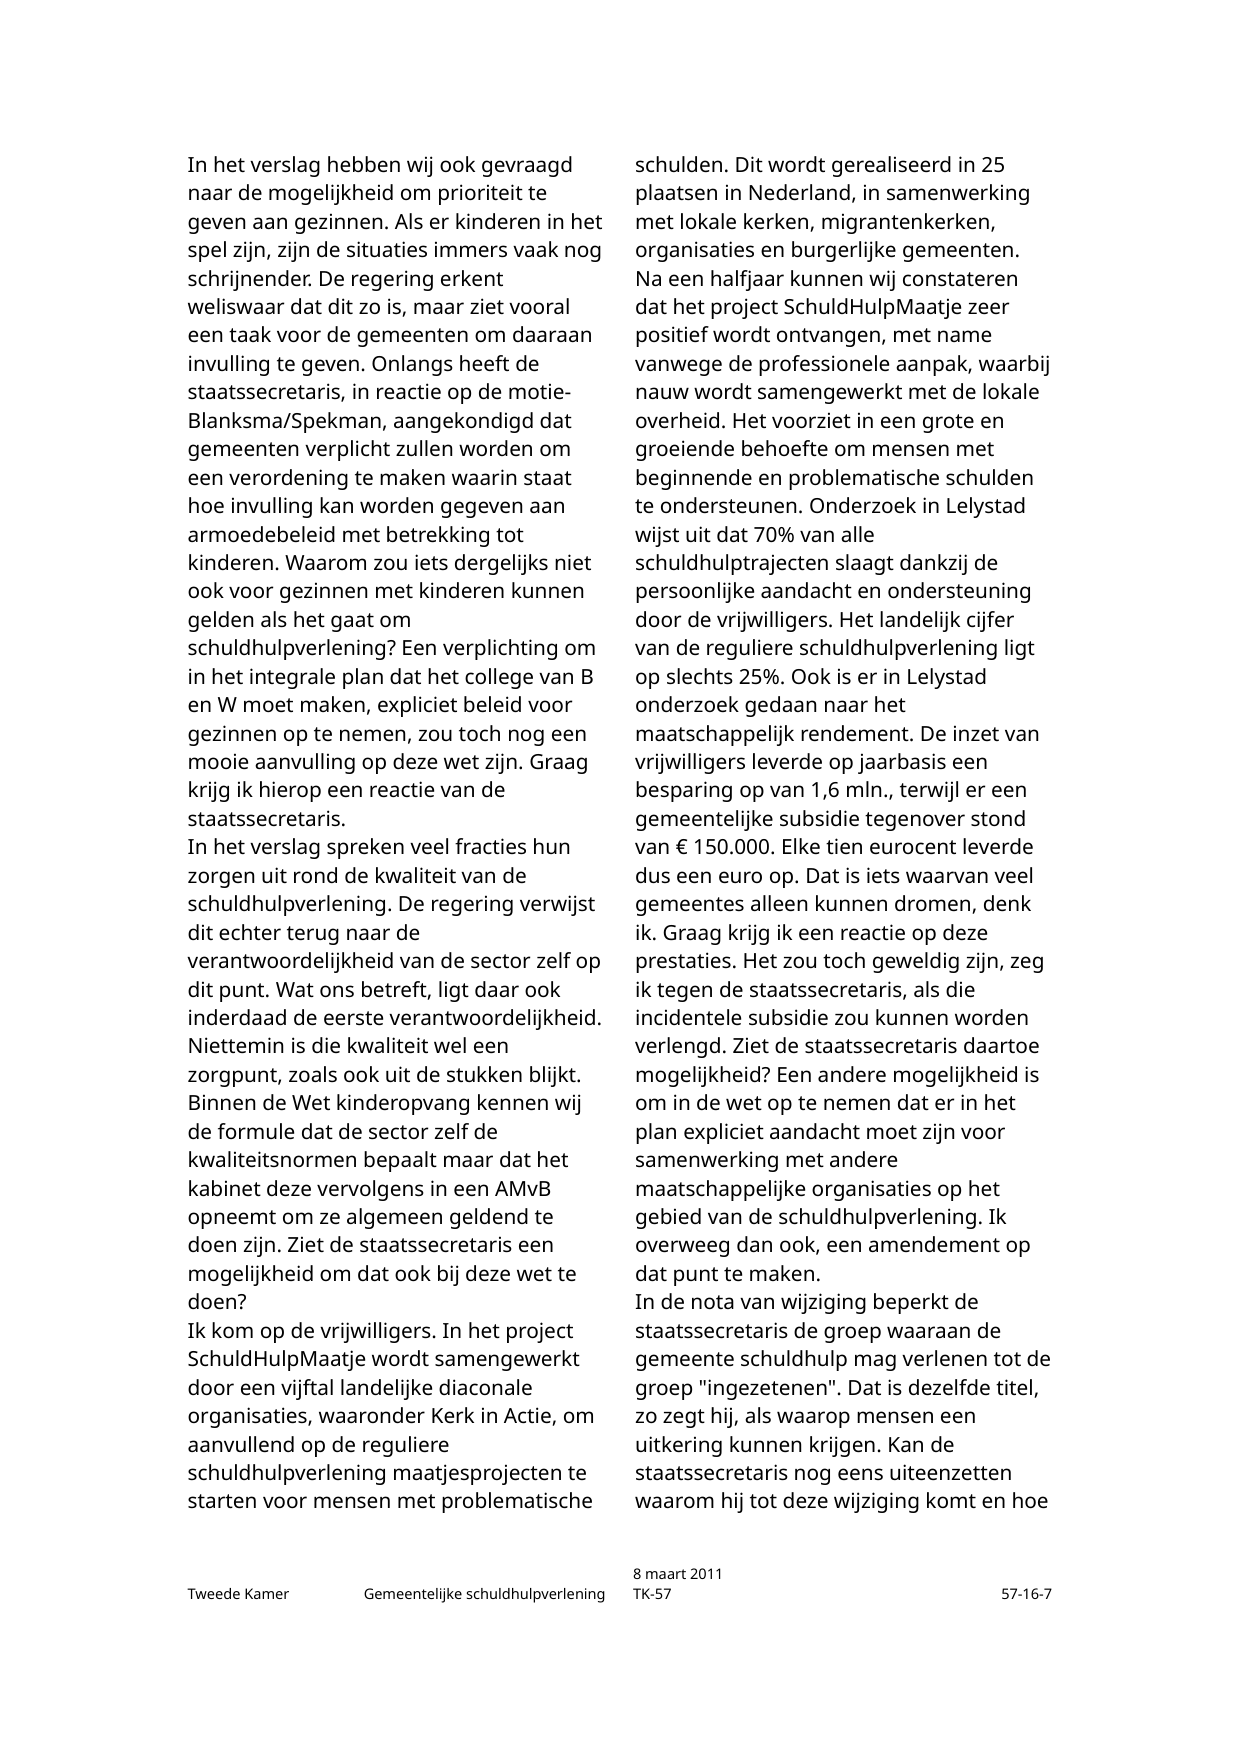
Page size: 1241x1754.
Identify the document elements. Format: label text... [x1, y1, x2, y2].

text Ik kom op de vrijwilligers. In het project SchuldHulpMaatje wordt samengewerkt door een vijftal landelijke diaconale organisaties, waaronder Kerk in Actie, om aanvullend op de reguliere schuldhulpverlening maatjesprojecten te starten voor mensen met problematische [187, 1316, 605, 1515]
text schulden. Dit wordt gerealiseerd in 25 plaatsen in Nederland, in samenwerking met lokale kerken, migrantenkerken, organisaties en burgerlijke gemeenten. Na een halfjaar kunnen wij constateren dat het project SchuldHulpMaatje zeer positief wordt ontvangen, met name vanwege de professionele aanpak, waarbij nauw wordt samengewerkt met de lokale overheid. Het voorziet in een grote en groeiende behoefte om mensen met beginnende en problematische schulden te ondersteunen. Onderzoek in Lelystad wijst uit dat 70% van alle schuldhulptrajecten slaagt dankzij de persoonlijke aandacht en ondersteuning door de vrijwilligers. Het landelijk cijfer van de reguliere schuldhulpverlening ligt op slechts 25%. Ook is er in Lelystad onderzoek gedaan naar het maatschappelijk rendement. De inzet van vrijwilligers leverde op jaarbasis een besparing op van 1,6 mln., terwijl er een gemeentelijke subsidie tegenover stond van € 150.000. Elke tien eurocent leverde dus een euro op. Dat is iets waarvan veel gemeentes alleen kunnen dromen, denk ik. Graag krijg ik een reactie op deze prestaties. Het zou toch geweldig zijn, zeg ik tegen de staatssecretaris, als die incidentele subsidie zou kunnen worden verlengd. Ziet de staatssecretaris daartoe mogelijkheid? Een andere mogelijkheid is om in de wet op te nemen dat er in het plan expliciet aandacht moet zijn voor samenwerking met andere maatschappelijke organisaties op het gebied van de schuldhulpverlening. Ik overweeg dan ook, een amendement op dat punt te maken. [635, 150, 1053, 1287]
text In de nota van wijziging beperkt de staatssecretaris de groep waaraan de gemeente schuldhulp mag verlenen tot de groep "ingezetenen". Dat is dezelfde titel, zo zegt hij, als waarop mensen een uitkering kunnen krijgen. Kan de staatssecretaris nog eens uiteenzetten waarom hij tot deze wijziging komt en hoe [635, 1287, 1053, 1515]
text In het verslag hebben wij ook gevraagd naar de mogelijkheid om prioriteit te geven aan gezinnen. Als er kinderen in het spel zijn, zijn de situaties immers vaak nog schrijnender. De regering erkent weliswaar dat dit zo is, maar ziet vooral een taak voor de gemeenten om daaraan invulling te geven. Onlangs heeft de staatssecretaris, in reactie op de motie-Blanksma/Spekman, aangekondigd dat gemeenten verplicht zullen worden om een verordening te maken waarin staat hoe invulling kan worden gegeven aan armoedebeleid met betrekking tot kinderen. Waarom zou iets dergelijks niet ook voor gezinnen met kinderen kunnen gelden als het gaat om schuldhulpverlening? Een verplichting om in het integrale plan dat het college van B en W moet maken, expliciet beleid voor gezinnen op te nemen, zou toch nog een mooie aanvulling op deze wet zijn. Graag krijg ik hierop een reactie van de staatssecretaris. [187, 150, 605, 832]
text In het verslag spreken veel fracties hun zorgen uit rond de kwaliteit van de schuldhulpverlening. De regering verwijst dit echter terug naar de verantwoordelijkheid van de sector zelf op dit punt. Wat ons betreft, ligt daar ook inderdaad de eerste verantwoordelijkheid. Niettemin is die kwaliteit wel een zorgpunt, zoals ook uit de stukken blijkt. Binnen de Wet kinderopvang kennen wij de formule dat de sector zelf de kwaliteitsnormen bepaalt maar dat het kabinet deze vervolgens in een AMvB opneemt om ze algemeen geldend te doen zijn. Ziet de staatssecretaris een mogelijkheid om dat ook bij deze wet te doen? [187, 832, 605, 1316]
